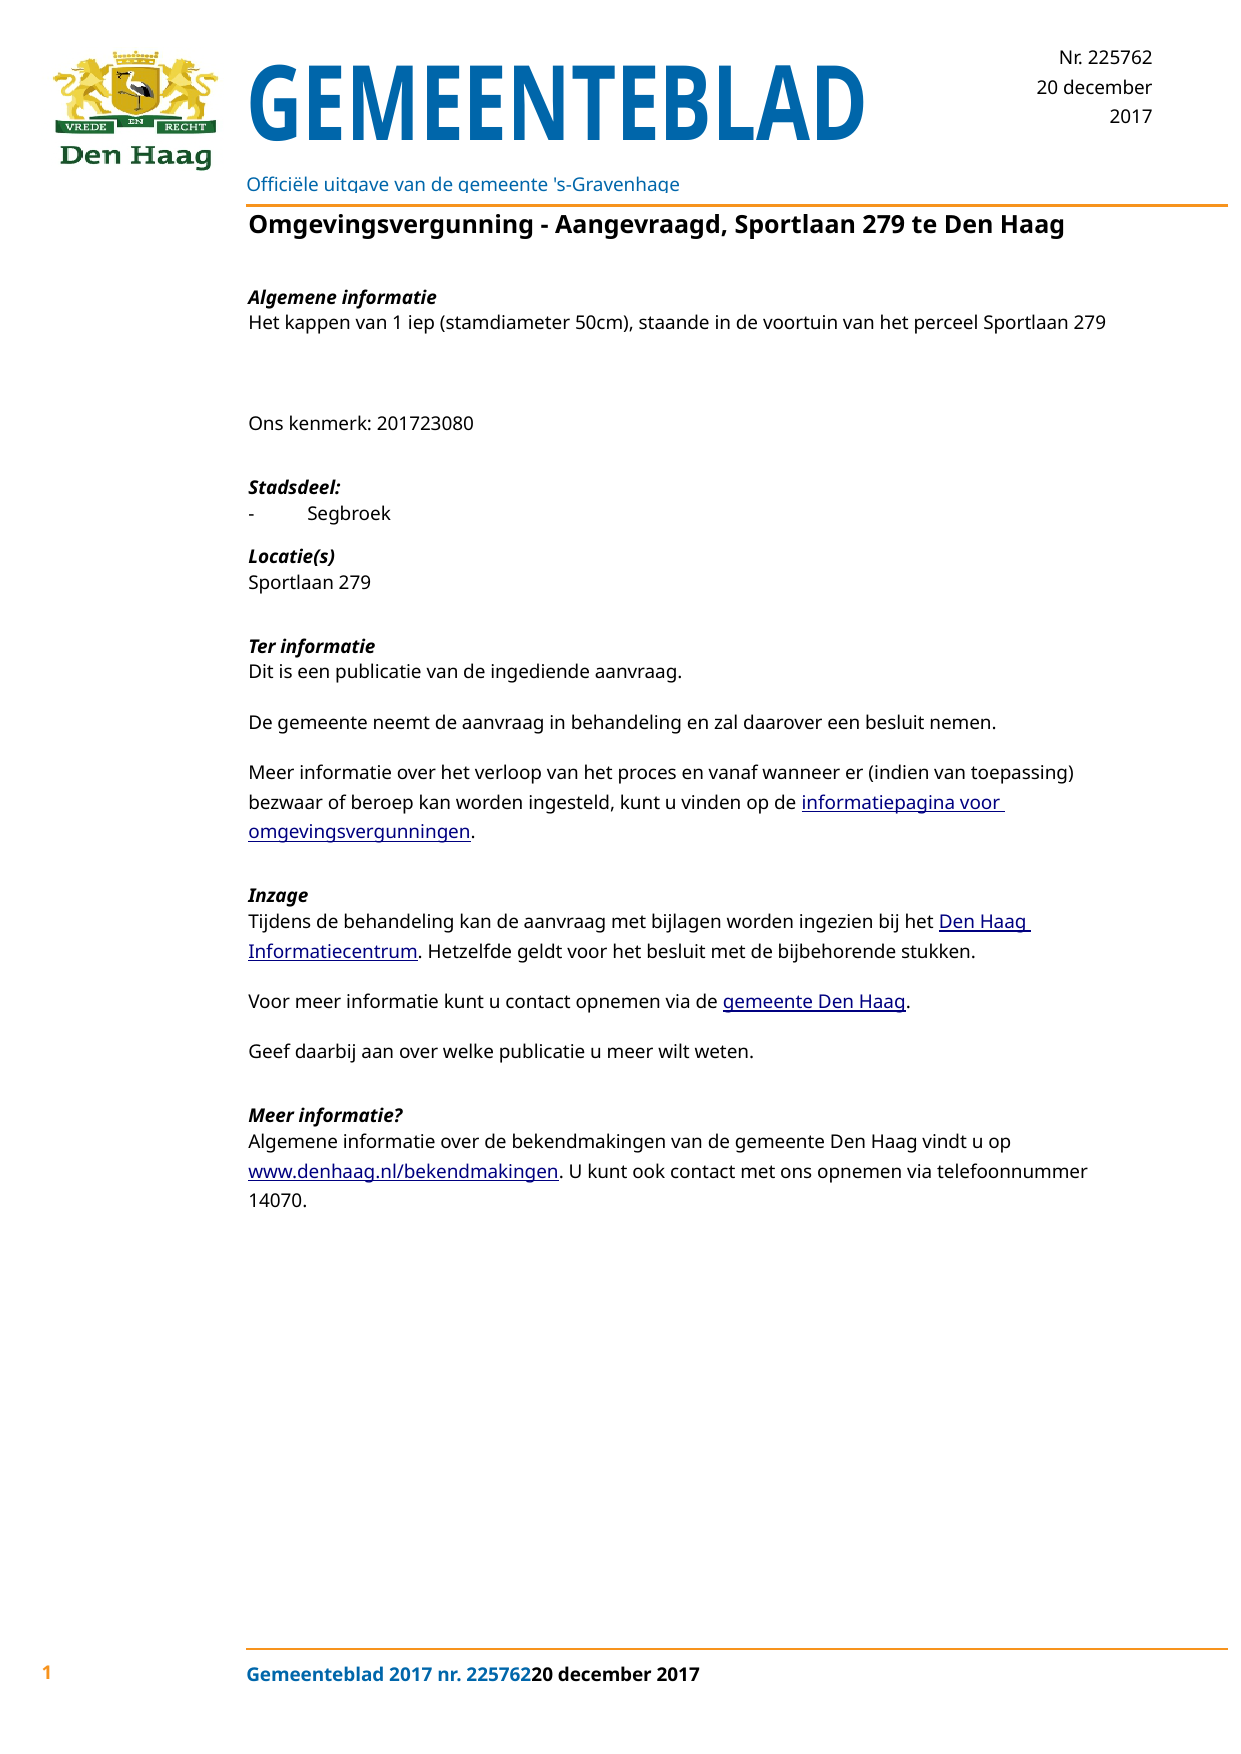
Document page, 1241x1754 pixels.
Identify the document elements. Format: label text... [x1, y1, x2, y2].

text Geef daarbij aan over welke publicatie u meer wilt weten. [248, 1039, 1152, 1064]
text Inzage [248, 883, 1152, 908]
text Ons kenmerk: 201723080 [248, 410, 1152, 436]
text Meer informatie? [248, 1103, 1152, 1128]
text Algemene informatie [248, 284, 1152, 309]
text Voor meer informatie kunt u contact opnemen via de gemeente Den Haag. [248, 988, 1152, 1014]
text Algemene informatie over de bekendmakingen van de gemeente Den Haag vindt u op www.denhaag.nl/bekendmakingen. U kunt ook contact met ons opnemen via telefoonnummer 14070. [248, 1128, 1152, 1213]
text Ter informatie [248, 633, 1152, 659]
text Dit is een publicatie van de ingediende aanvraag. [248, 659, 1152, 684]
text Meer informatie over het verloop van het proces en vanaf wanneer er (indien van toepassing) bezwaar of beroep kan worden ingesteld, kunt u vinden op de informatiepagina voor omgevingsvergunningen. [248, 759, 1152, 844]
text Het kappen van 1 iep (stamdiameter 50cm), staande in de voortuin van het perceel Sportlaan 279 [248, 309, 1152, 335]
text De gemeente neemt de aanvraag in behandeling en zal daarover een besluit nemen. [248, 709, 1152, 735]
list Segbroek [248, 500, 1152, 526]
text Locatie(s) [248, 543, 1152, 569]
text Tijdens de behandeling kan de aanvraag met bijlagen worden ingezien bij het Den Haag Informatiecentrum. Hetzelfde geldt voor het besluit met de bijbehorende stukken. [248, 908, 1152, 964]
text Stadsdeel: [248, 474, 1152, 500]
picture [41, 47, 231, 172]
text Omgevingsvergunning - Aangevraagd, Sportlaan 279 te Den Haag [248, 207, 1152, 241]
text Sportlaan 279 [248, 569, 1152, 595]
